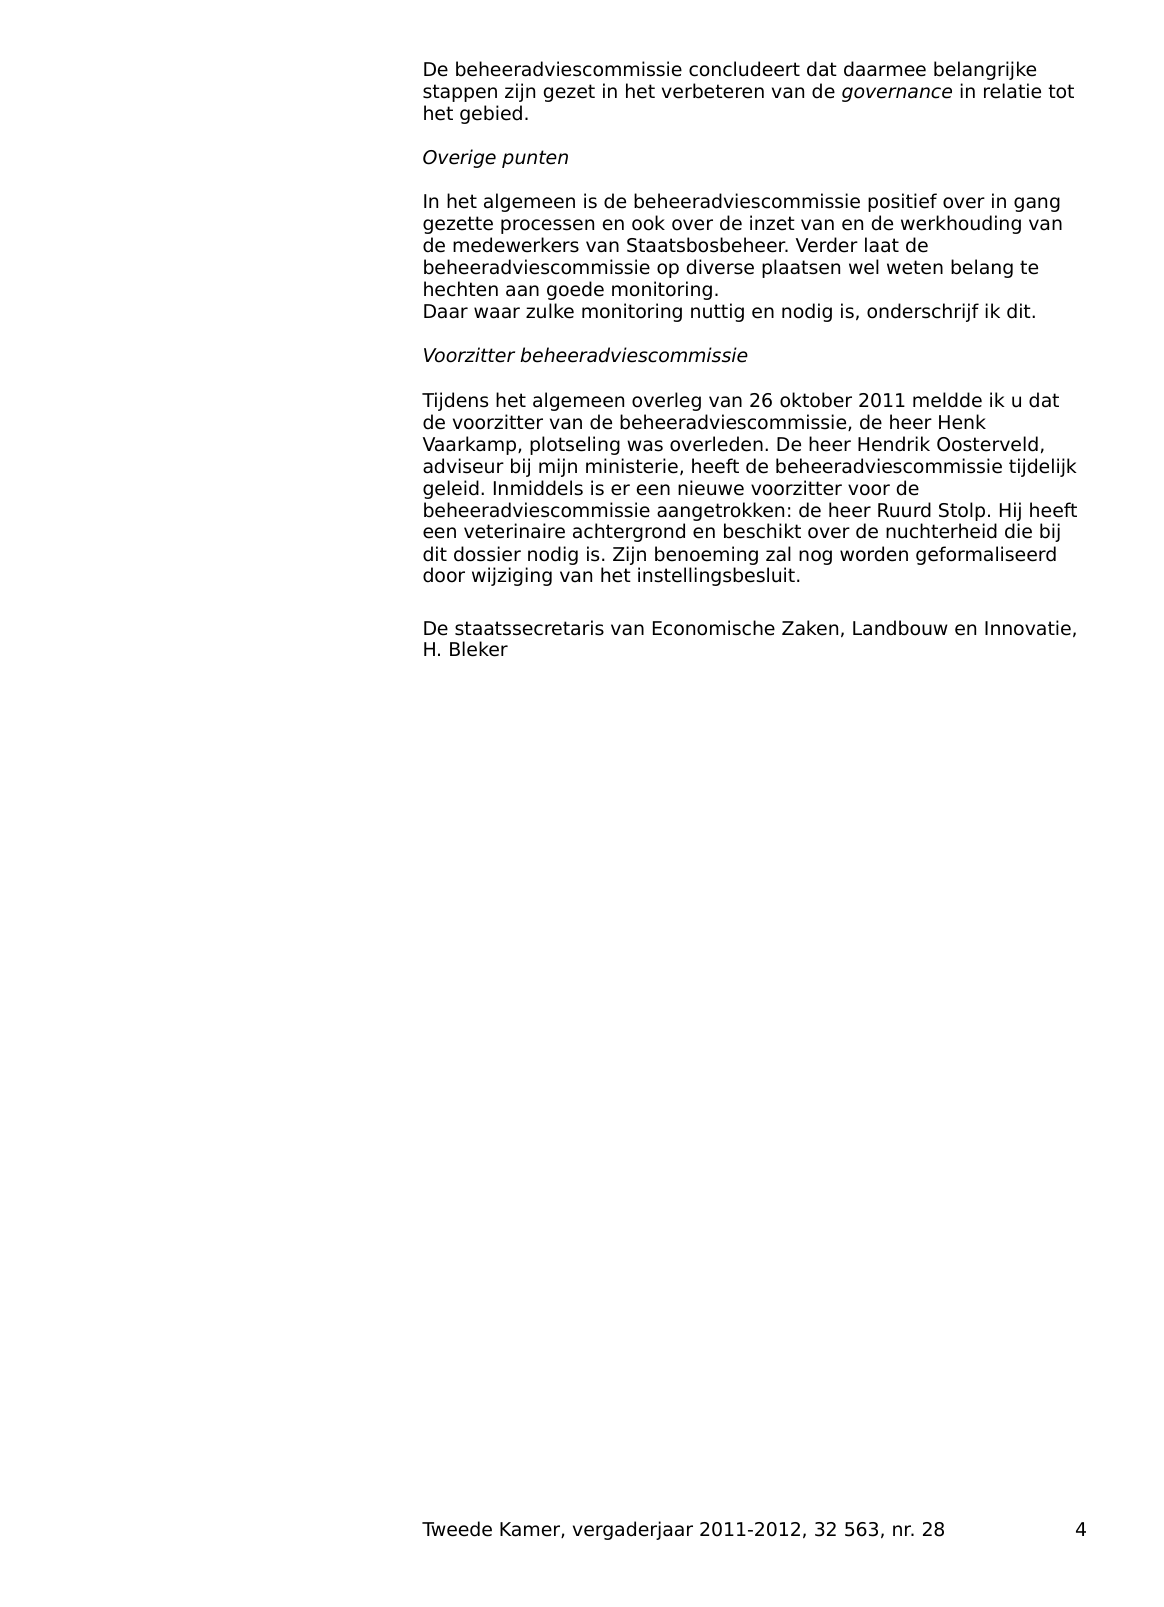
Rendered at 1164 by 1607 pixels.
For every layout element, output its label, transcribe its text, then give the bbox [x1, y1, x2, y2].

subtitle Overige punten [422, 147, 1087, 169]
text De beheeradviescommissie concludeert dat daarmee belangrijke stappen zijn gezet in het verbeteren van de governance in relatie tot het gebied. [422, 59, 1087, 125]
text Daar waar zulke monitoring nuttig en nodig is, onderschrijf ik dit. [422, 301, 1087, 323]
subtitle Voorzitter beheeradviescommissie [422, 345, 1087, 367]
text De staatssecretaris van Economische Zaken, Landbouw en Innovatie, H. Bleker [422, 617, 1087, 661]
text In het algemeen is de beheeradviescommissie positief over in gang gezette processen en ook over de inzet van en de werkhouding van de medewerkers van Staatsbosbeheer. Verder laat de beheeradviescommissie op diverse plaatsen wel weten belang te hechten aan goede monitoring. [422, 191, 1087, 301]
text Tijdens het algemeen overleg van 26 oktober 2011 meldde ik u dat de voorzitter van de beheeradviescommissie, de heer Henk Vaarkamp, plotseling was overleden. De heer Hendrik Oosterveld, adviseur bij mijn ministerie, heeft de beheeradviescommissie tijdelijk geleid. Inmiddels is er een nieuwe voorzitter voor de beheeradviescommissie aangetrokken: de heer Ruurd Stolp. Hij heeft een veterinaire achtergrond en beschikt over de nuchterheid die bij dit dossier nodig is. Zijn benoeming zal nog worden geformaliseerd door wijziging van het instellingsbesluit. [422, 389, 1087, 587]
